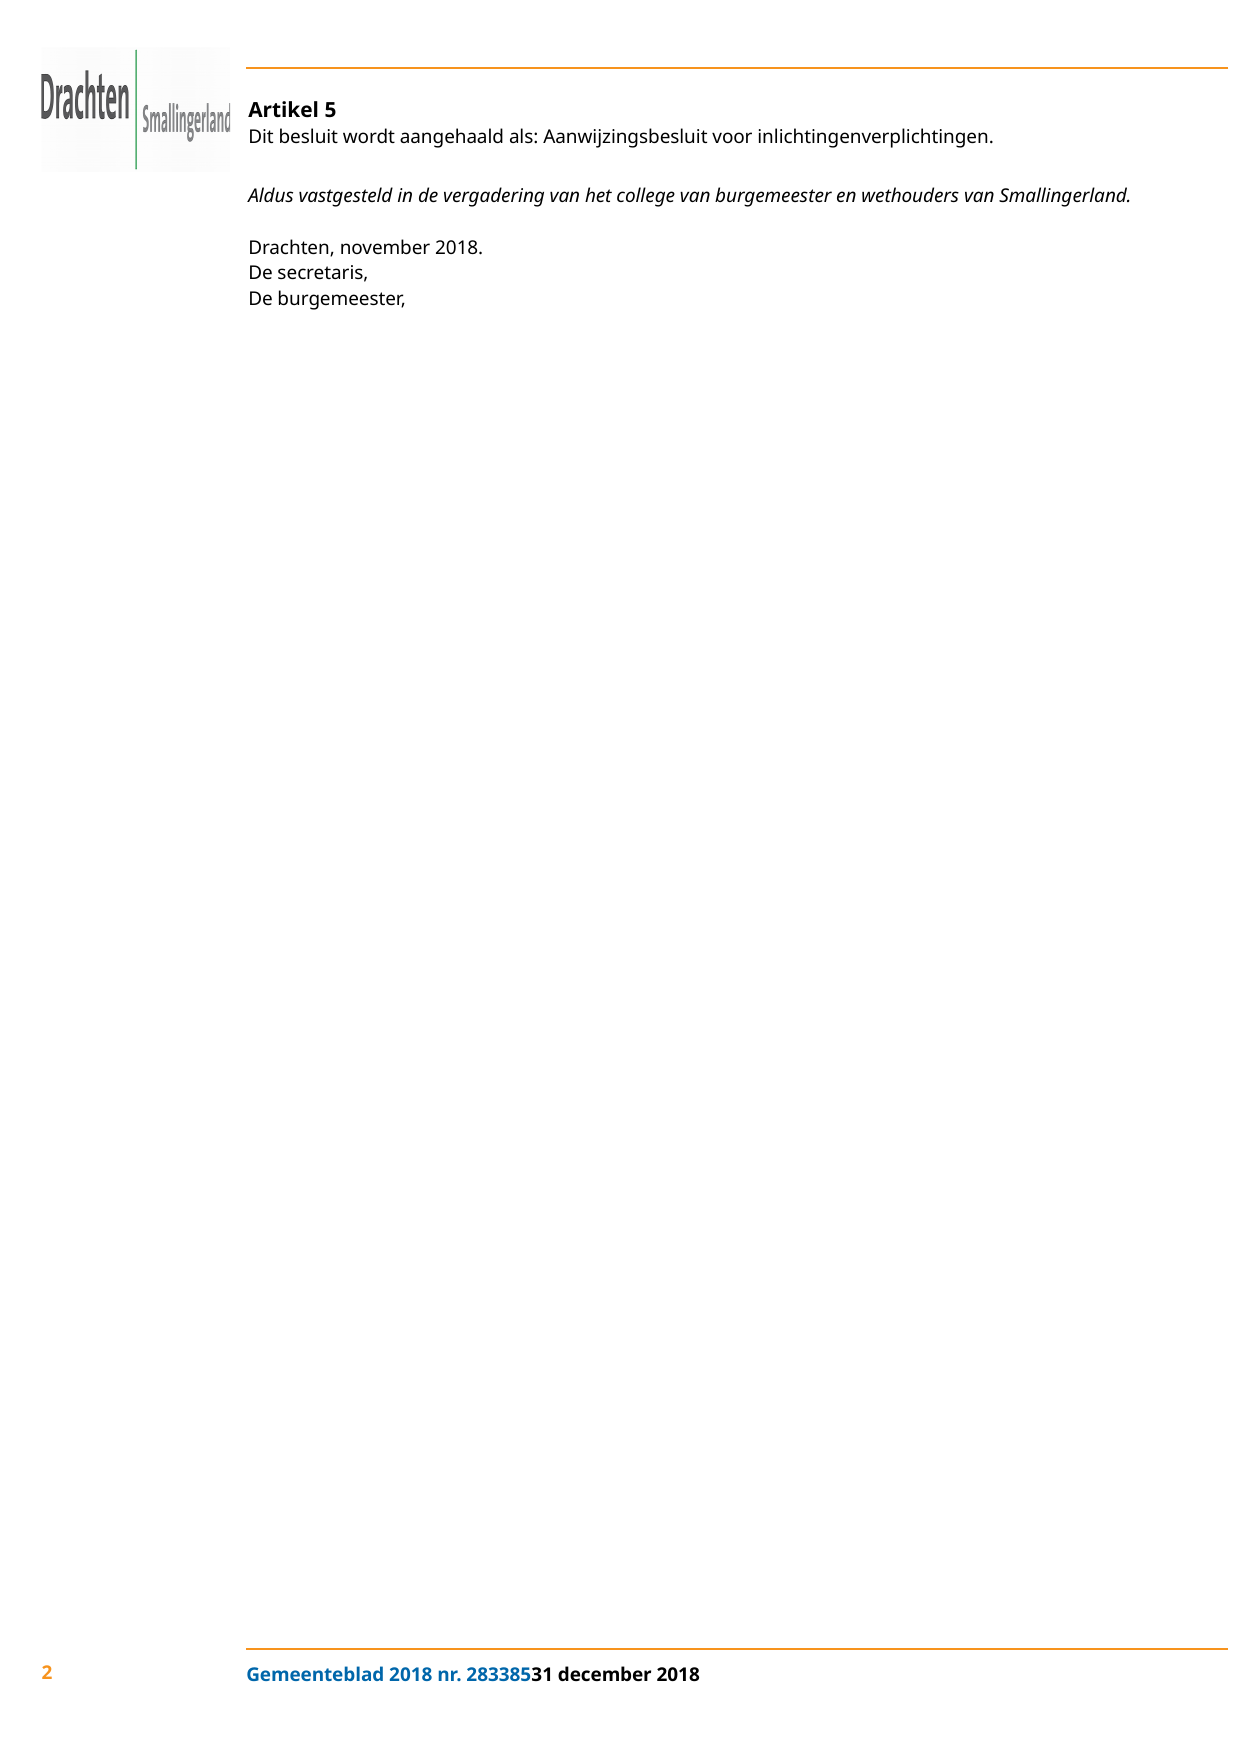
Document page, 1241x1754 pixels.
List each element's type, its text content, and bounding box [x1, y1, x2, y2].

text Aldus vastgesteld in de vergadering van het college van burgemeester en wethouders van Smallingerland. [248, 182, 1152, 208]
text De secretaris, [248, 259, 1152, 285]
text Artikel 5 [248, 95, 1152, 123]
text Dit besluit wordt aangehaald als: Aanwijzingsbesluit voor inlichtingenverplichtingen. [248, 123, 1152, 149]
text De burgemeester, [248, 285, 1152, 311]
picture [41, 47, 231, 172]
text Drachten, november 2018. [248, 234, 1152, 259]
